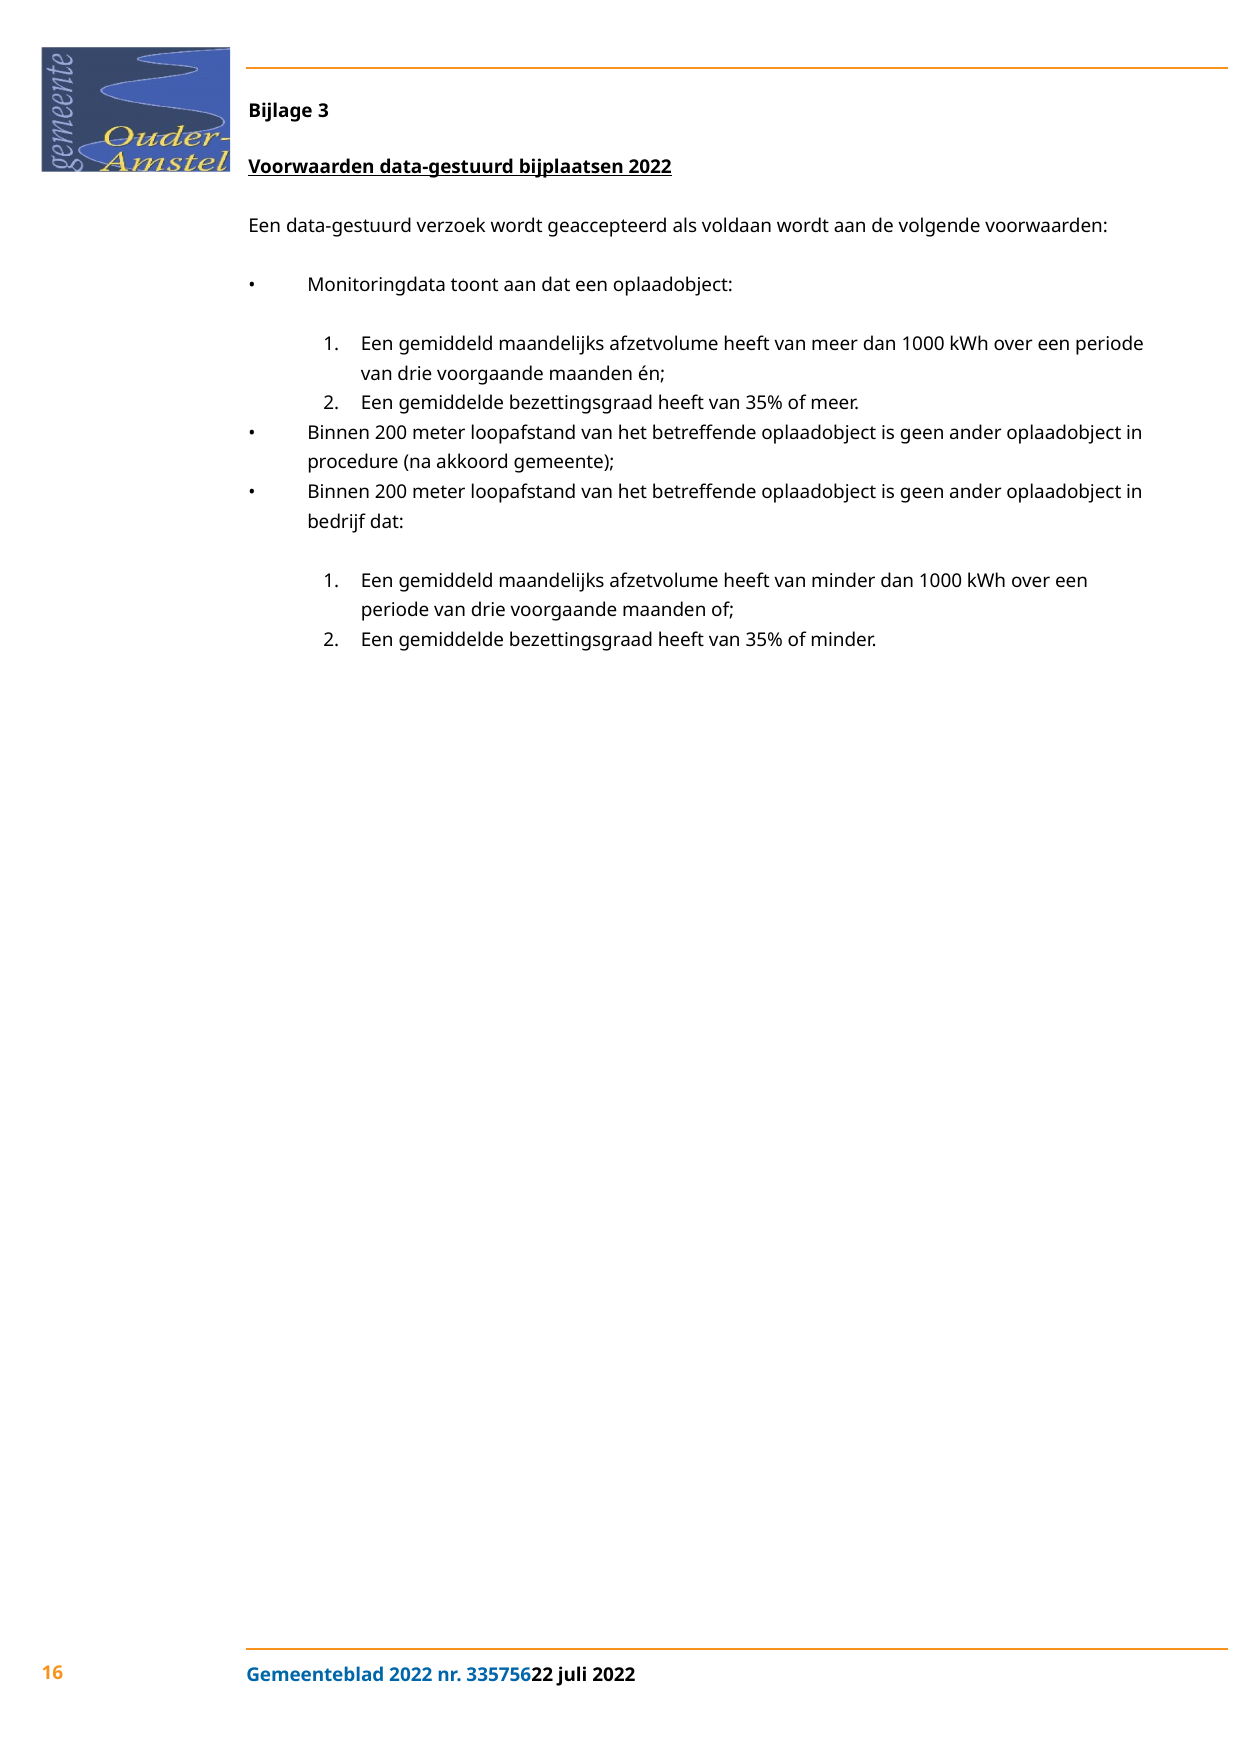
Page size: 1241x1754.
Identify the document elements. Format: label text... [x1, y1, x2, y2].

text Een data-gestuurd verzoek wordt geaccepteerd als voldaan wordt aan de volgende voorwaarden: [248, 212, 1152, 238]
text Voorwaarden data-gestuurd bijplaatsen 2022 [248, 153, 1152, 179]
list Een gemiddelde bezettingsgraad heeft van 35% of meer. [323, 389, 1152, 415]
list Binnen 200 meter loopafstand van het betreffende oplaadobject is geen ander oplaadobject in bedrijf dat: [248, 478, 1152, 534]
list Een gemiddeld maandelijks afzetvolume heeft van meer dan 1000 kWh over een periode van drie voorgaande maanden én; [323, 330, 1152, 386]
list Monitoringdata toont aan dat een oplaadobject: [248, 271, 1152, 297]
list Een gemiddelde bezettingsgraad heeft van 35% of minder. [323, 626, 1152, 652]
picture [41, 47, 231, 172]
list Een gemiddeld maandelijks afzetvolume heeft van minder dan 1000 kWh over een periode van drie voorgaande maanden of; [323, 567, 1152, 622]
list Binnen 200 meter loopafstand van het betreffende oplaadobject is geen ander oplaadobject in procedure (na akkoord gemeente); [248, 419, 1152, 474]
text Bijlage 3 [248, 95, 1152, 123]
